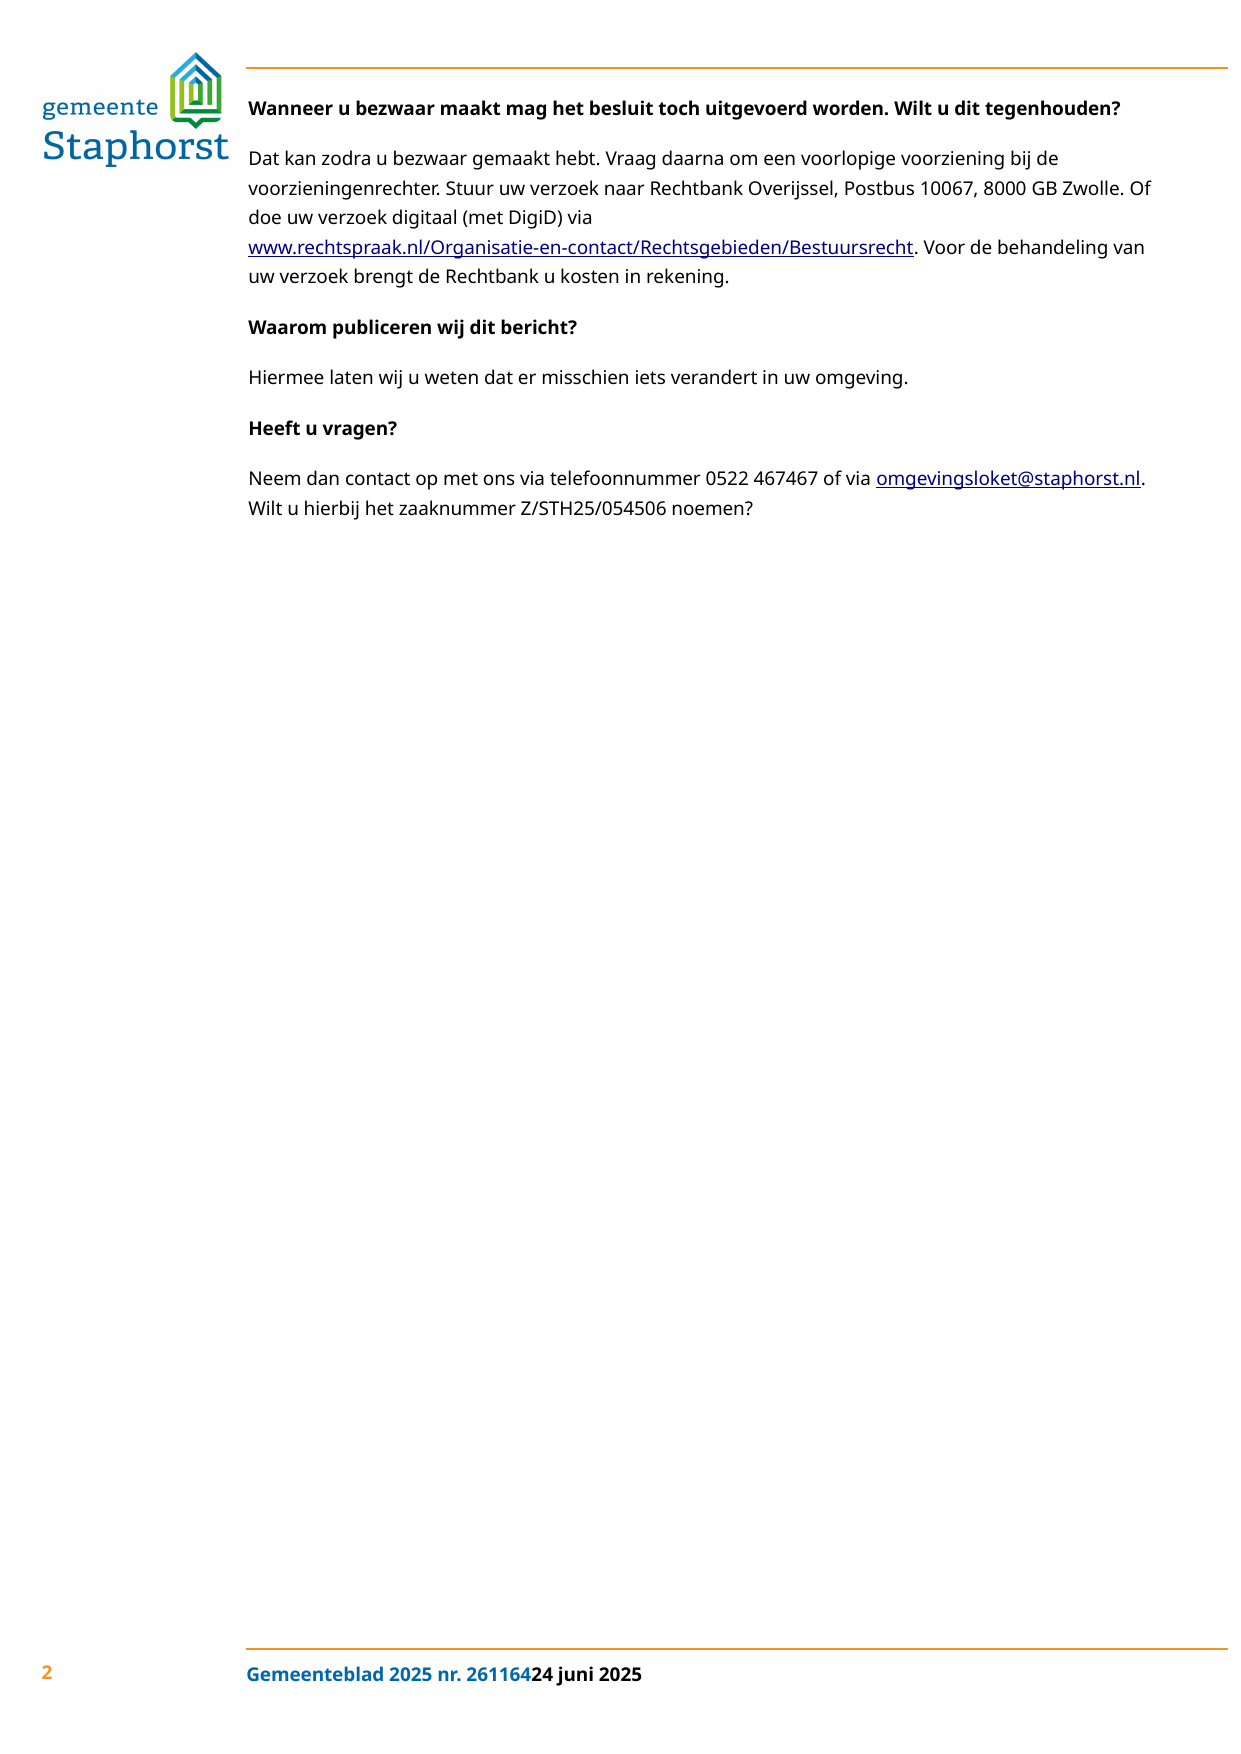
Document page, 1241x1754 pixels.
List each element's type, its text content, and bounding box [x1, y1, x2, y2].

text Heeft u vragen? [248, 415, 1152, 441]
text Neem dan contact op met ons via telefoonnummer 0522 467467 of via omgevingsloket@staphorst.nl. Wilt u hierbij het zaaknummer Z/STH25/054506 noemen? [248, 465, 1152, 521]
text Waarom publiceren wij dit bericht? [248, 314, 1152, 340]
text Dat kan zodra u bezwaar gemaakt hebt. Vraag daarna om een voorlopige voorziening bij de voorzieningenrechter. Stuur uw verzoek naar Rechtbank Overijssel, Postbus 10067, 8000 GB Zwolle. Of doe uw verzoek digitaal (met DigiD) via www.rechtspraak.nl/Organisatie-en-contact/Rechtsgebieden/Bestuursrecht. Voor de behandeling van uw verzoek brengt de Rechtbank u kosten in rekening. [248, 145, 1152, 289]
text Hiermee laten wij u weten dat er misschien iets verandert in uw omgeving. [248, 364, 1152, 390]
text Wanneer u bezwaar maakt mag het besluit toch uitgevoerd worden. Wilt u dit tegenhouden? [248, 95, 1152, 121]
picture [41, 47, 231, 172]
